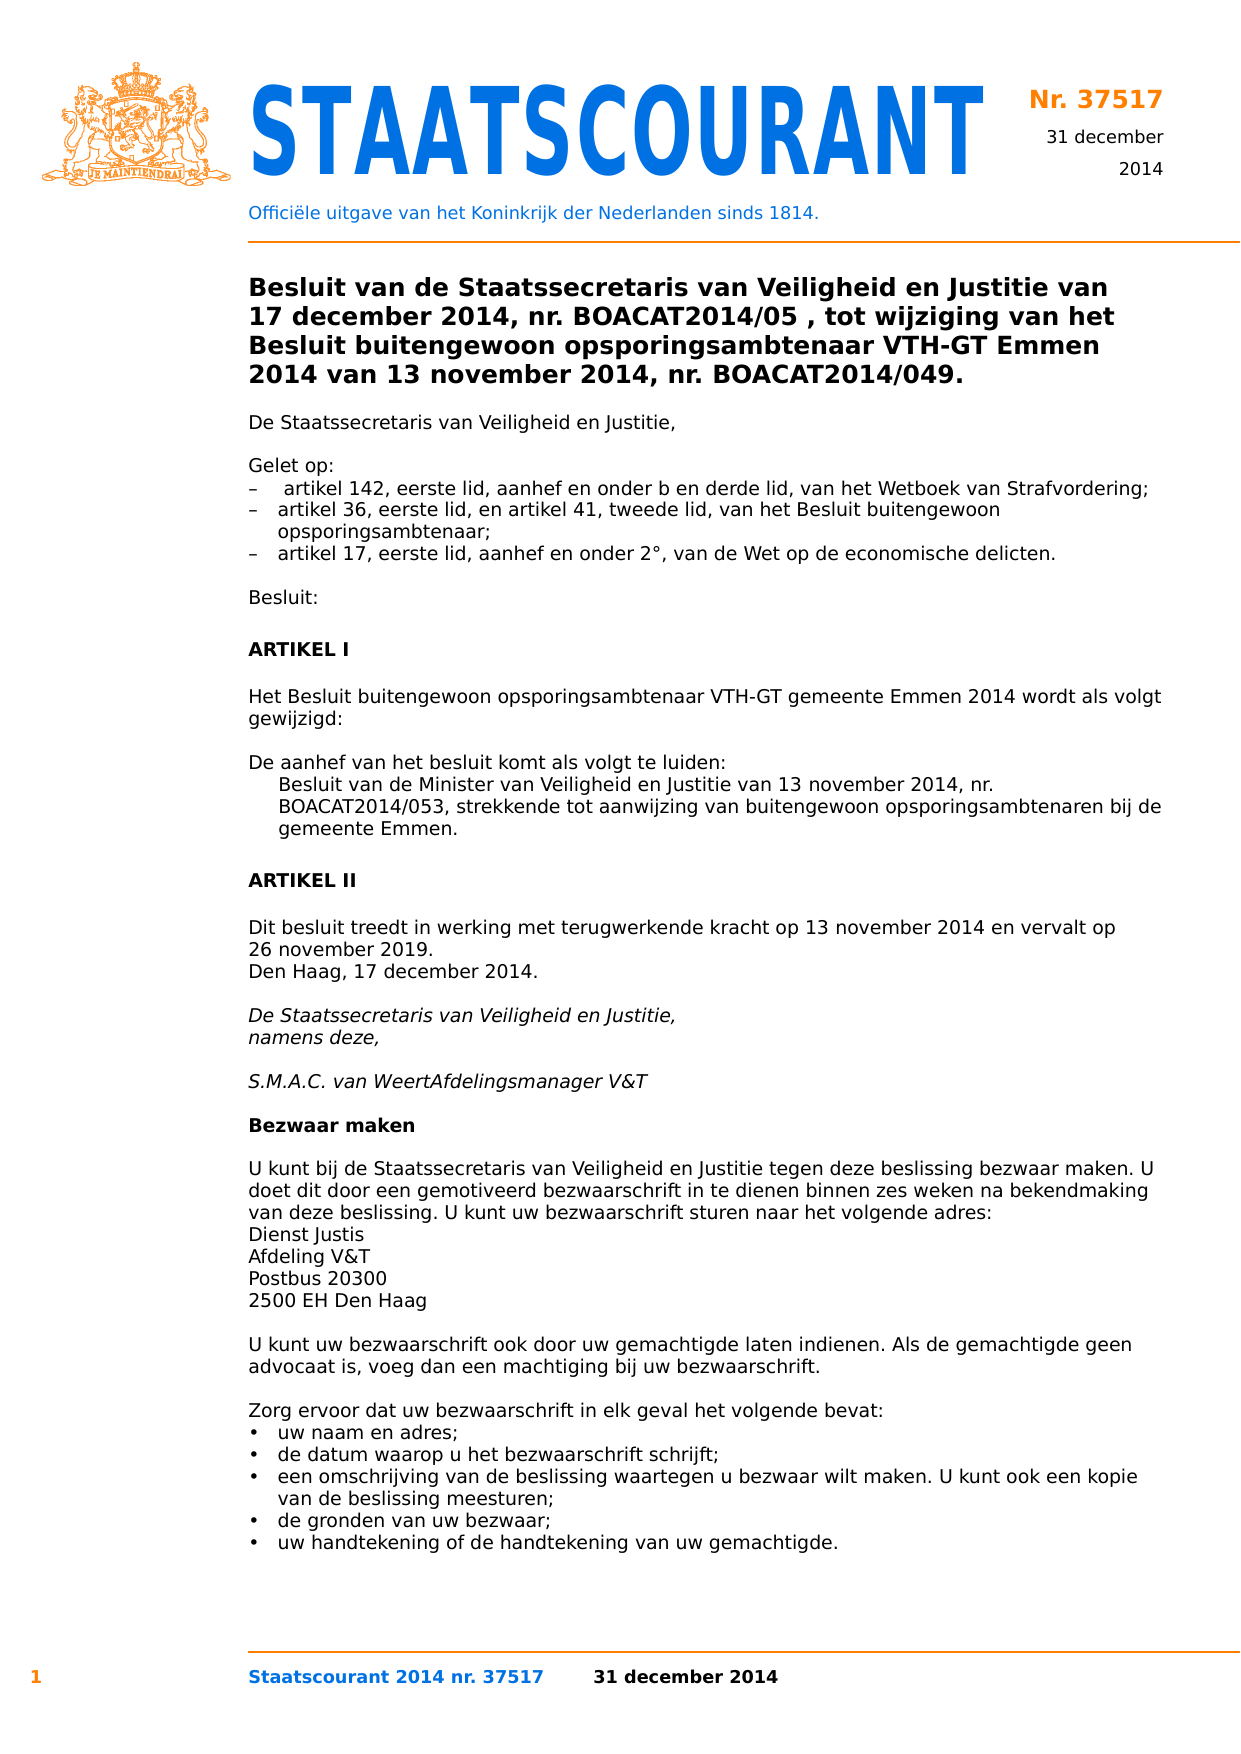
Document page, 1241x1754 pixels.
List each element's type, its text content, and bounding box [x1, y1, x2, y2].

text • uw handtekening of de handtekening van uw gemachtigde. [248, 1532, 1163, 1554]
text Gelet op: [248, 455, 1163, 477]
text Den Haag, 17 december 2014. [248, 961, 1163, 983]
text U kunt uw bezwaarschrift ook door uw gemachtigde laten indienen. Als de gemachtigde geen advocaat is, voeg dan een machtiging bij uw bezwaarschrift. [248, 1334, 1163, 1378]
table_cell Officiële uitgave van het Koninkrijk der Nederlanden sinds 1814. [248, 203, 1240, 241]
text – artikel 17, eerste lid, aanhef en onder 2°, van de Wet op de economische delicten. [248, 543, 1163, 565]
text Zorg ervoor dat uw bezwaarschrift in elk geval het volgende bevat: [248, 1400, 1163, 1422]
text Bezwaar maken [248, 1114, 1163, 1136]
table_cell 2014 [998, 153, 1240, 203]
text • de datum waarop u het bezwaarschrift schrijft; [248, 1444, 1163, 1466]
text De aanhef van het besluit komt als volgt te luiden: [248, 752, 1163, 774]
text Dit besluit treedt in werking met terugwerkende kracht op 13 november 2014 en vervalt op 26 november 2019. [248, 917, 1163, 961]
subtitle ARTIKEL II [248, 870, 1163, 892]
text De Staatssecretaris van Veiligheid en Justitie, [248, 412, 1163, 433]
subtitle ARTIKEL I [248, 639, 1163, 661]
table_header STAATSCOURANT [248, 62, 998, 203]
text • de gronden van uw bezwaar; [248, 1510, 1163, 1532]
text • een omschrijving van de beslissing waartegen u bezwaar wilt maken. U kunt ook een kopie van de beslissing meesturen; [248, 1466, 1163, 1510]
text Postbus 20300 [248, 1268, 1163, 1290]
subtitle Besluit van de Staatssecretaris van Veiligheid en Justitie van 17 december 2014, nr. BOACAT2014/05 , tot wijziging van het Besluit buitengewoon opsporingsambtenaar VTH-GT Emmen 2014 van 13 november 2014, nr. BOACAT2014/049. [248, 273, 1163, 390]
table_header [25, 62, 248, 241]
text De Staatssecretaris van Veiligheid en Justitie, namens deze, S.M.A.C. van WeertAfdelingsmanager V&T [248, 1005, 1163, 1093]
text • uw naam en adres; [248, 1422, 1163, 1444]
text Afdeling V&T [248, 1246, 1163, 1268]
text U kunt bij de Staatssecretaris van Veiligheid en Justitie tegen deze beslissing bezwaar maken. U doet dit door een gemotiveerd bezwaarschrift in te dienen binnen zes weken na bekendmaking van deze beslissing. U kunt uw bezwaarschrift sturen naar het volgende adres: [248, 1158, 1163, 1224]
text Het Besluit buitengewoon opsporingsambtenaar VTH-GT gemeente Emmen 2014 wordt als volgt gewijzigd: [248, 686, 1163, 730]
text 2500 EH Den Haag [248, 1290, 1163, 1312]
picture [41, 62, 231, 186]
table_header Nr. 37517 [998, 62, 1240, 121]
text Besluit van de Minister van Veiligheid en Justitie van 13 november 2014, nr. BOACAT2014/053, strekkende tot aanwijzing van buitengewoon opsporingsambtenaren bij de gemeente Emmen. [278, 774, 1163, 840]
text – artikel 36, eerste lid, en artikel 41, tweede lid, van het Besluit buitengewoon opsporingsambtenaar; [248, 499, 1163, 543]
table_cell 31 december [998, 121, 1240, 153]
text Besluit: [248, 587, 1163, 609]
text Dienst Justis [248, 1224, 1163, 1246]
text – artikel 142, eerste lid, aanhef en onder b en derde lid, van het Wetboek van Strafvordering; [248, 477, 1163, 499]
